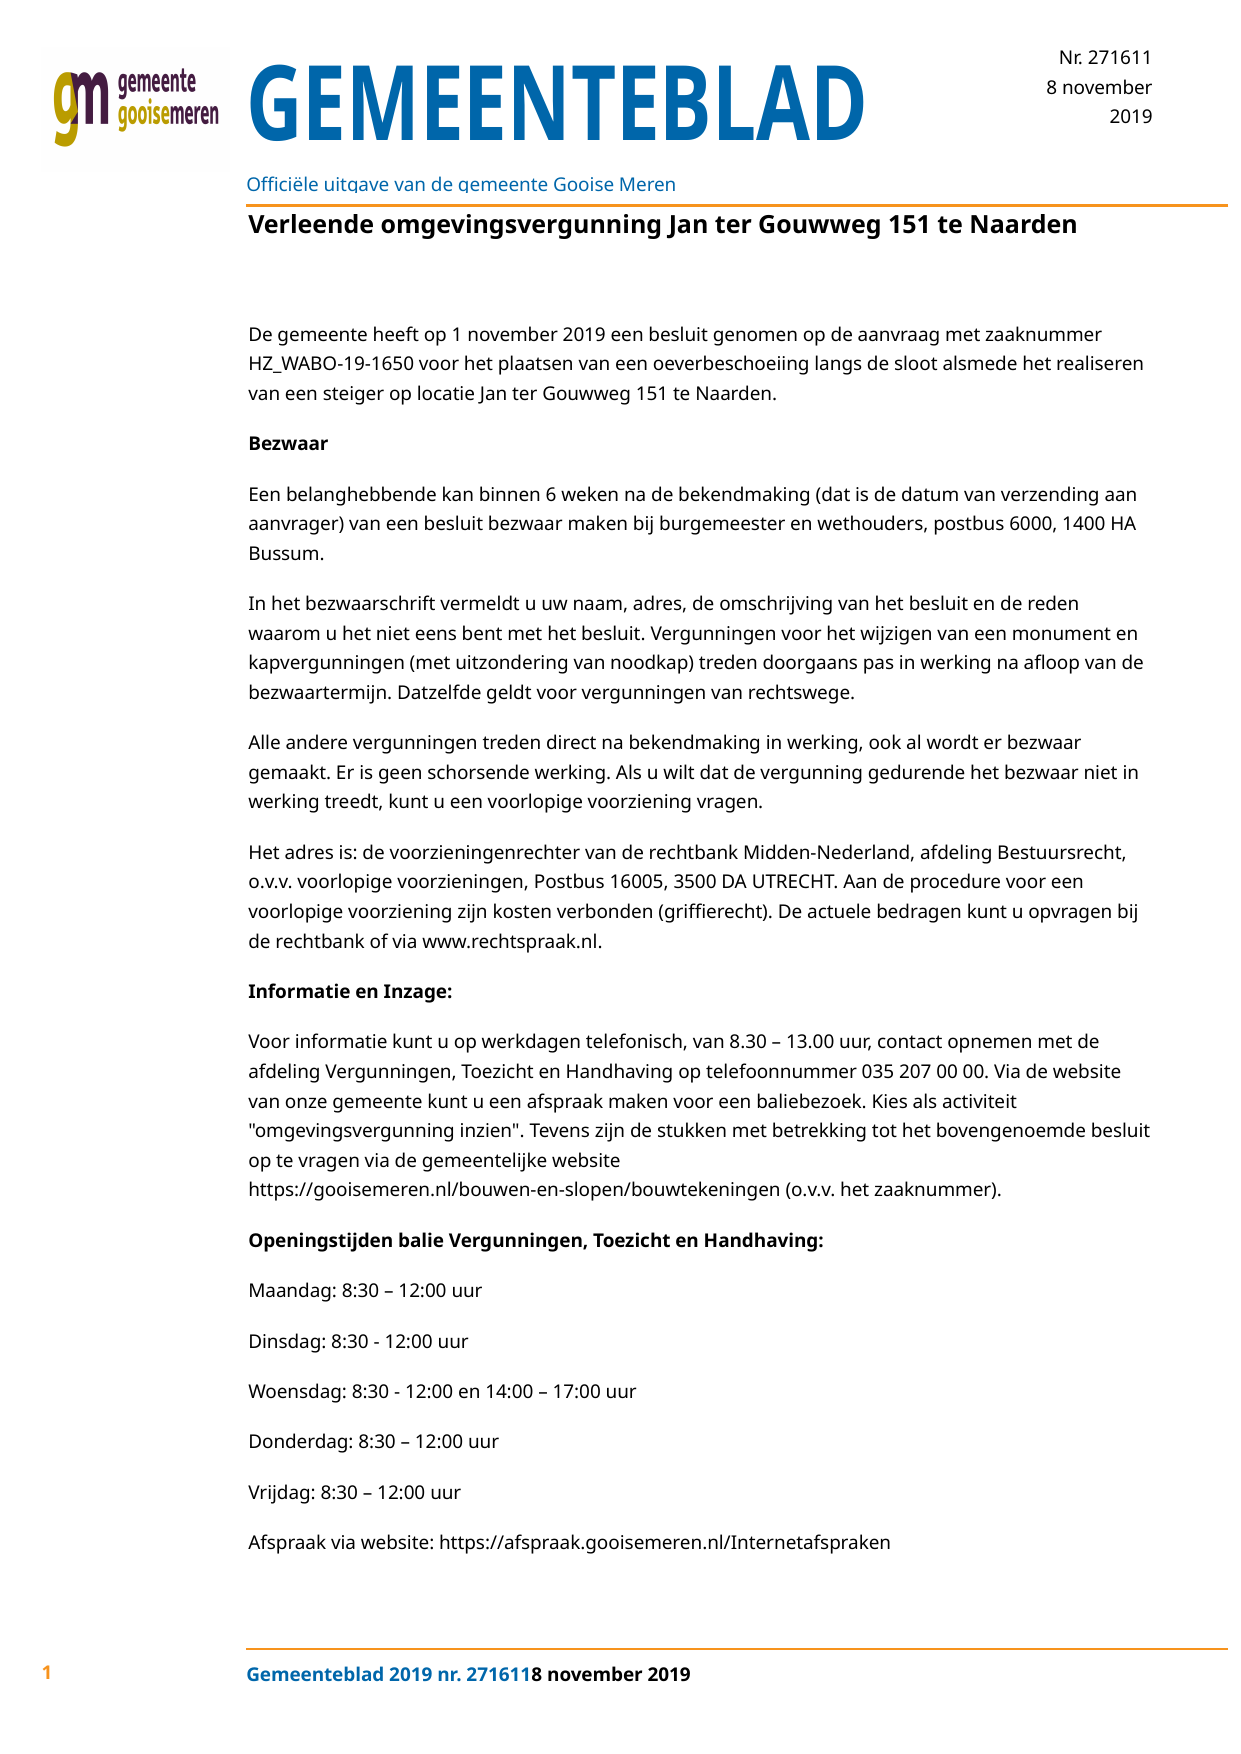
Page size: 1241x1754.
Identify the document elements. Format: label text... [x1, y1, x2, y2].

text Informatie en Inzage: [248, 978, 1152, 1004]
text Dinsdag: 8:30 - 12:00 uur [248, 1328, 1152, 1353]
text Afspraak via website: https://afspraak.gooisemeren.nl/Internetafspraken [248, 1529, 1152, 1555]
text Een belanghebbende kan binnen 6 weken na de bekendmaking (dat is de datum van verzending aan aanvrager) van een besluit bezwaar maken bij burgemeester en wethouders, postbus 6000, 1400 HA Bussum. [248, 481, 1152, 566]
text In het bezwaarschrift vermeldt u uw naam, adres, de omschrijving van het besluit en de reden waarom u het niet eens bent met het besluit. Vergunningen voor het wijzigen van een monument en kapvergunningen (met uitzondering van noodkap) treden doorgaans pas in werking na afloop van de bezwaartermijn. Datzelfde geldt voor vergunningen van rechtswege. [248, 590, 1152, 705]
picture [41, 47, 231, 172]
text Woensdag: 8:30 - 12:00 en 14:00 – 17:00 uur [248, 1378, 1152, 1404]
text Bezwaar [248, 430, 1152, 456]
text Alle andere vergunningen treden direct na bekendmaking in werking, ook al wordt er bezwaar gemaakt. Er is geen schorsende werking. Als u wilt dat de vergunning gedurende het bezwaar niet in werking treedt, kunt u een voorlopige voorziening vragen. [248, 729, 1152, 814]
text Vrijdag: 8:30 – 12:00 uur [248, 1479, 1152, 1505]
text Maandag: 8:30 – 12:00 uur [248, 1277, 1152, 1303]
text Voor informatie kunt u op werkdagen telefonisch, van 8.30 – 13.00 uur, contact opnemen met de afdeling Vergunningen, Toezicht en Handhaving op telefoonnummer 035 207 00 00. Via de website van onze gemeente kunt u een afspraak maken voor een baliebezoek. Kies als activiteit "omgevingsvergunning inzien". Tevens zijn de stukken met betrekking tot het bovengenoemde besluit op te vragen via de gemeentelijke website https://gooisemeren.nl/bouwen-en-slopen/bouwtekeningen (o.v.v. het zaaknummer). [248, 1029, 1152, 1202]
text Verleende omgevingsvergunning Jan ter Gouwweg 151 te Naarden [248, 207, 1152, 241]
text Donderdag: 8:30 – 12:00 uur [248, 1429, 1152, 1454]
text Openingstijden balie Vergunningen, Toezicht en Handhaving: [248, 1227, 1152, 1253]
text De gemeente heeft op 1 november 2019 een besluit genomen op de aanvraag met zaaknummer HZ_WABO-19-1650 voor het plaatsen van een oeverbeschoeiing langs de sloot alsmede het realiseren van een steiger op locatie Jan ter Gouwweg 151 te Naarden. [248, 321, 1152, 406]
text Het adres is: de voorzieningenrechter van de rechtbank Midden-Nederland, afdeling Bestuursrecht, o.v.v. voorlopige voorzieningen, Postbus 16005, 3500 DA UTRECHT. Aan de procedure voor een voorlopige voorziening zijn kosten verbonden (griffierecht). De actuele bedragen kunt u opvragen bij de rechtbank of via www.rechtspraak.nl. [248, 839, 1152, 953]
